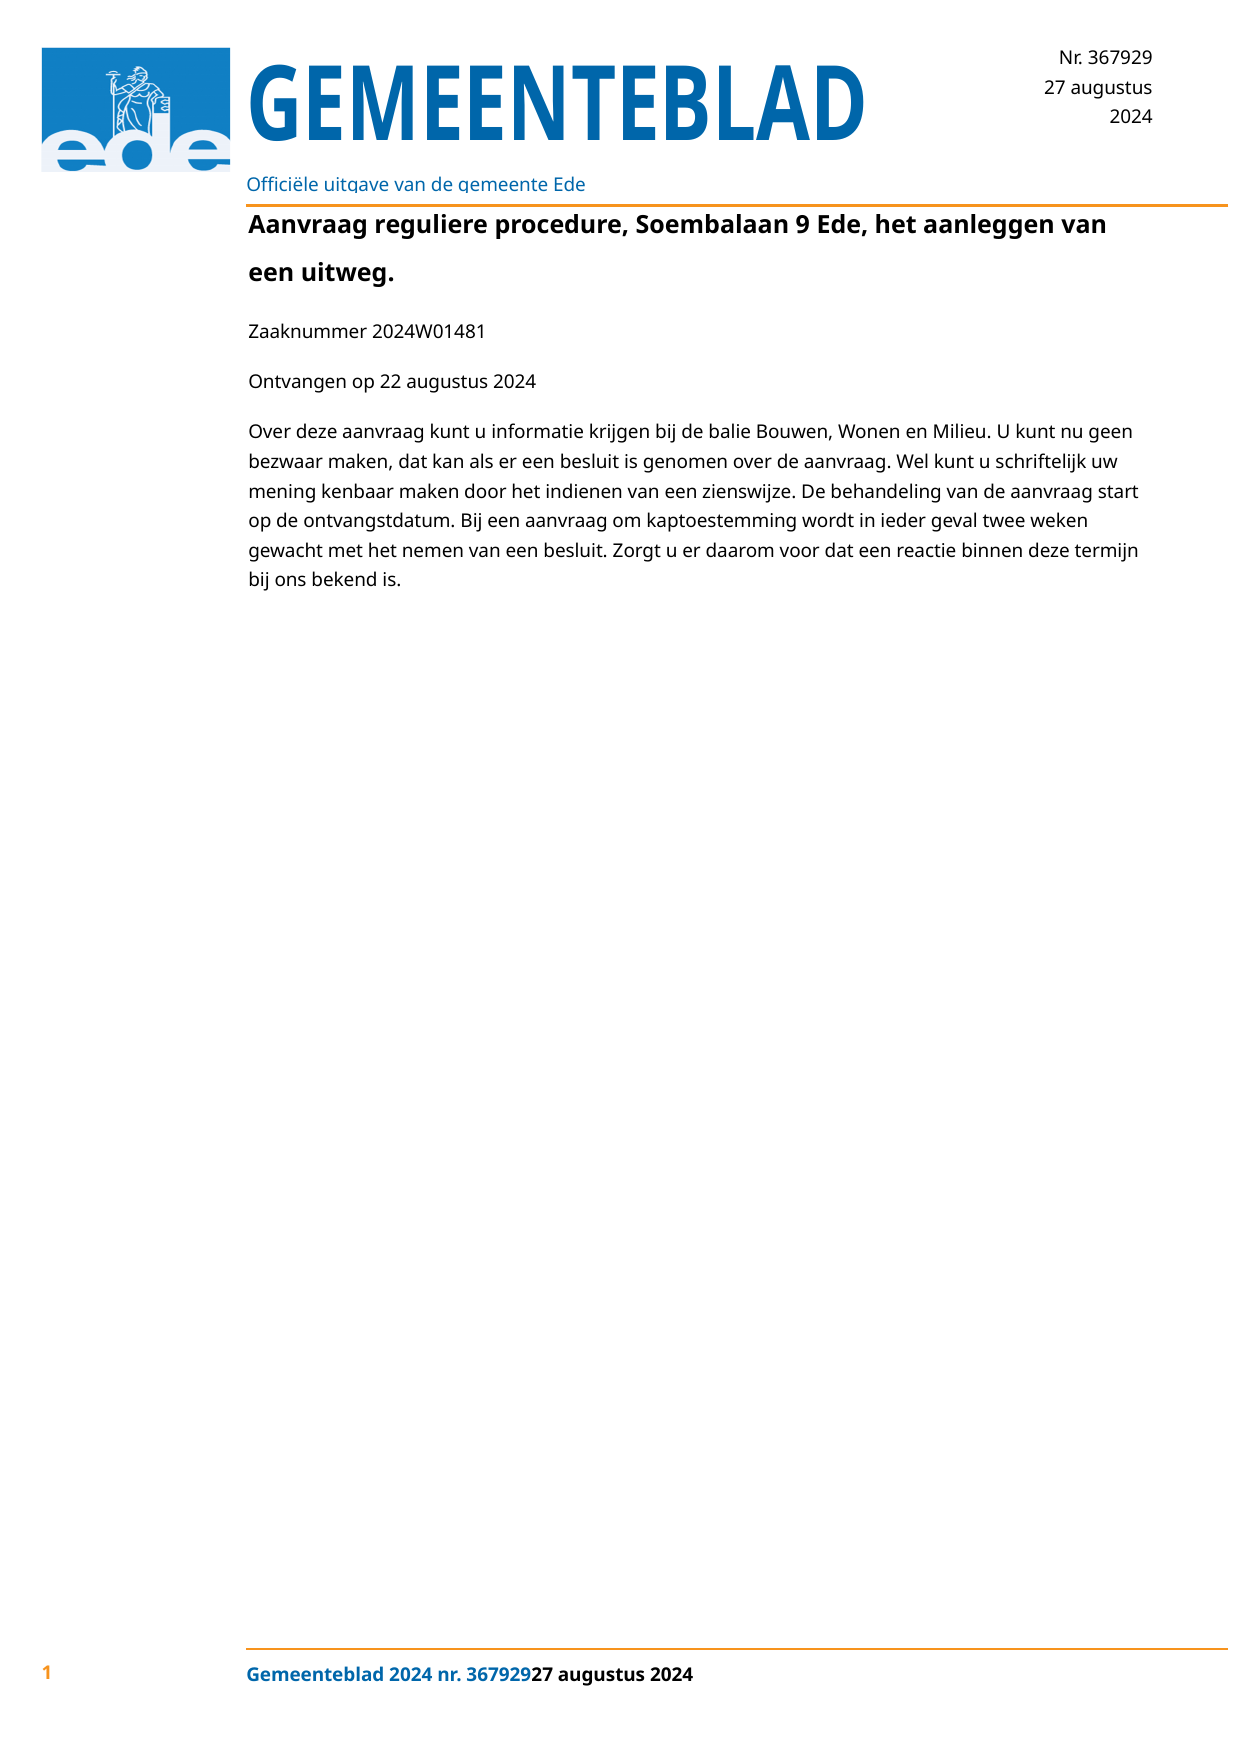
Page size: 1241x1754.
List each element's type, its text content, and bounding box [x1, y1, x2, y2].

text Aanvraag reguliere procedure, Soembalaan 9 Ede, het aanleggen van een uitweg. [248, 207, 1152, 288]
text Ontvangen op 22 augustus 2024 [248, 368, 1152, 394]
picture [41, 47, 231, 172]
text Zaaknummer 2024W01481 [248, 318, 1152, 344]
text Over deze aanvraag kunt u informatie krijgen bij de balie Bouwen, Wonen en Milieu. U kunt nu geen bezwaar maken, dat kan als er een besluit is genomen over de aanvraag. Wel kunt u schriftelijk uw mening kenbaar maken door het indienen van een zienswijze. De behandeling van de aanvraag start op de ontvangstdatum. Bij een aanvraag om kaptoestemming wordt in ieder geval twee weken gewacht met het nemen van een besluit. Zorgt u er daarom voor dat een reactie binnen deze termijn bij ons bekend is. [248, 419, 1152, 592]
